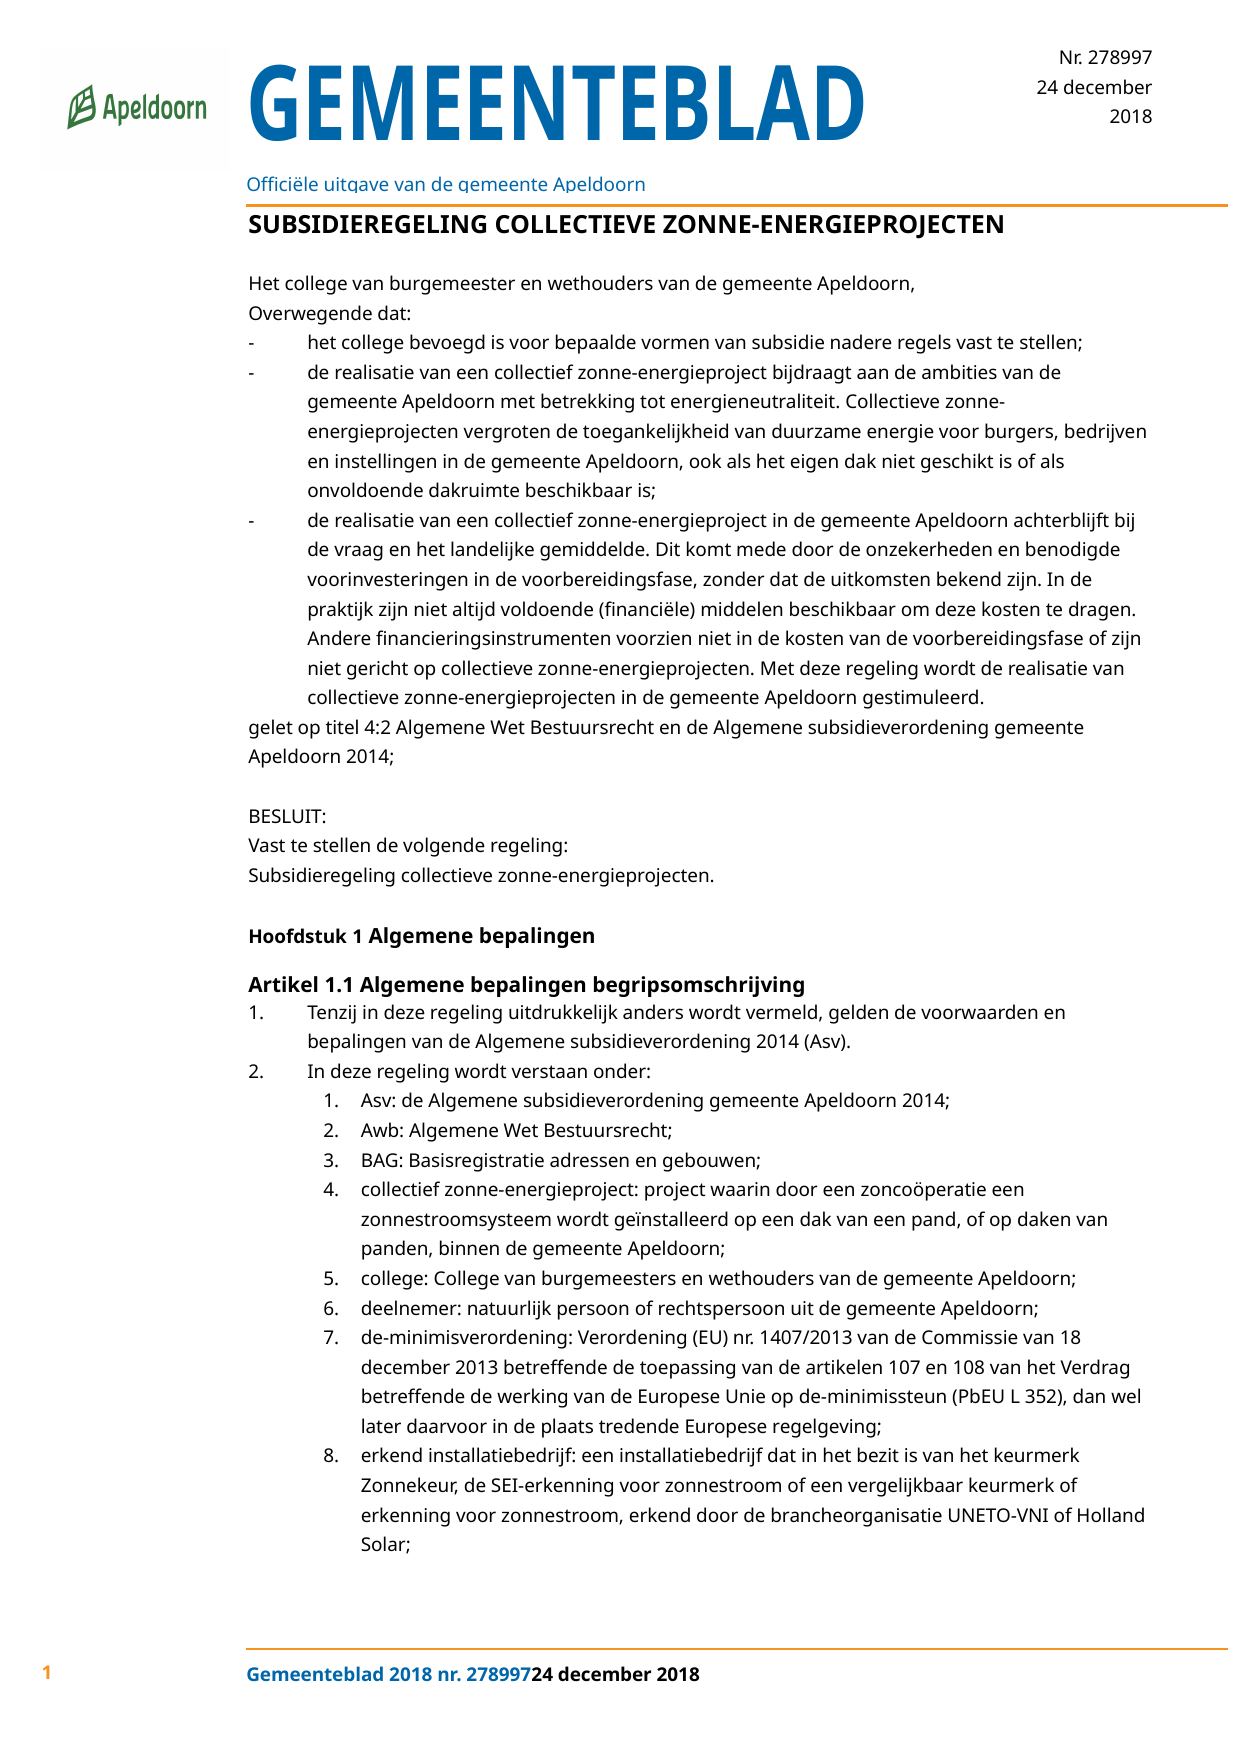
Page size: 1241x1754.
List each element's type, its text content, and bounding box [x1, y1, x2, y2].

list de realisatie van een collectief zonne-energieproject in de gemeente Apeldoorn achterblijft bij de vraag en het landelijke gemiddelde. Dit komt mede door de onzekerheden en benodigde voorinvesteringen in de voorbereidingsfase, zonder dat de uitkomsten bekend zijn. In de praktijk zijn niet altijd voldoende (financiële) middelen beschikbaar om deze kosten te dragen. Andere financieringsinstrumenten voorzien niet in de kosten van de voorbereidingsfase of zijn niet gericht op collectieve zonne-energieprojecten. Met deze regeling wordt de realisatie van collectieve zonne-energieprojecten in de gemeente Apeldoorn gestimuleerd. [248, 507, 1152, 710]
list de realisatie van een collectief zonne-energieproject bijdraagt aan de ambities van de gemeente Apeldoorn met betrekking tot energieneutraliteit. Collectieve zonne-energieprojecten vergroten de toegankelijkheid van duurzame energie voor burgers, bedrijven en instellingen in de gemeente Apeldoorn, ook als het eigen dak niet geschikt is of als onvoldoende dakruimte beschikbaar is; [248, 359, 1152, 503]
text SUBSIDIEREGELING COLLECTIEVE ZONNE-ENERGIEPROJECTEN [248, 207, 1152, 241]
text Artikel 1.1 Algemene bepalingen begripsomschrijving [248, 970, 1152, 999]
list collectief zonne-energieproject: project waarin door een zoncoöperatie een zonnestroomsysteem wordt geïnstalleerd op een dak van een pand, of op daken van panden, binnen de gemeente Apeldoorn; [323, 1176, 1152, 1261]
list Asv: de Algemene subsidieverordening gemeente Apeldoorn 2014; [323, 1088, 1152, 1113]
text Overwegende dat: [248, 300, 1152, 326]
text BESLUIT: [248, 803, 1152, 828]
list Awb: Algemene Wet Bestuursrecht; [323, 1117, 1152, 1143]
list het college bevoegd is voor bepaalde vormen van subsidie nadere regels vast te stellen; [248, 329, 1152, 355]
text Subsidieregeling collectieve zonne-energieprojecten. [248, 862, 1152, 888]
list college: College van burgemeesters en wethouders van de gemeente Apeldoorn; [323, 1265, 1152, 1291]
list BAG: Basisregistratie adressen en gebouwen; [323, 1147, 1152, 1172]
list Tenzij in deze regeling uitdrukkelijk anders wordt vermeld, gelden de voorwaarden en bepalingen van de Algemene subsidieverordening 2014 (Asv). [248, 999, 1152, 1054]
list de-minimisverordening: Verordening (EU) nr. 1407/2013 van de Commissie van 18 december 2013 betreffende de toepassing van de artikelen 107 en 108 van het Verdrag betreffende de werking van de Europese Unie op de-minimissteun (PbEU L 352), dan wel later daarvoor in de plaats tredende Europese regelgeving; [323, 1324, 1152, 1439]
text Hoofdstuk 1 Algemene bepalingen [248, 921, 1152, 949]
picture [41, 47, 231, 172]
text gelet op titel 4:2 Algemene Wet Bestuursrecht en de Algemene subsidieverordening gemeente Apeldoorn 2014; [248, 714, 1152, 769]
list deelnemer: natuurlijk persoon of rechtspersoon uit de gemeente Apeldoorn; [323, 1295, 1152, 1320]
text Vast te stellen de volgende regeling: [248, 832, 1152, 858]
list In deze regeling wordt verstaan onder: [248, 1058, 1152, 1084]
list erkend installatiebedrijf: een installatiebedrijf dat in het bezit is van het keurmerk Zonnekeur, de SEI-erkenning voor zonnestroom of een vergelijkbaar keurmerk of erkenning voor zonnestroom, erkend door de brancheorganisatie UNETO-VNI of Holland Solar; [323, 1443, 1152, 1557]
text Het college van burgemeester en wethouders van de gemeente Apeldoorn, [248, 270, 1152, 296]
